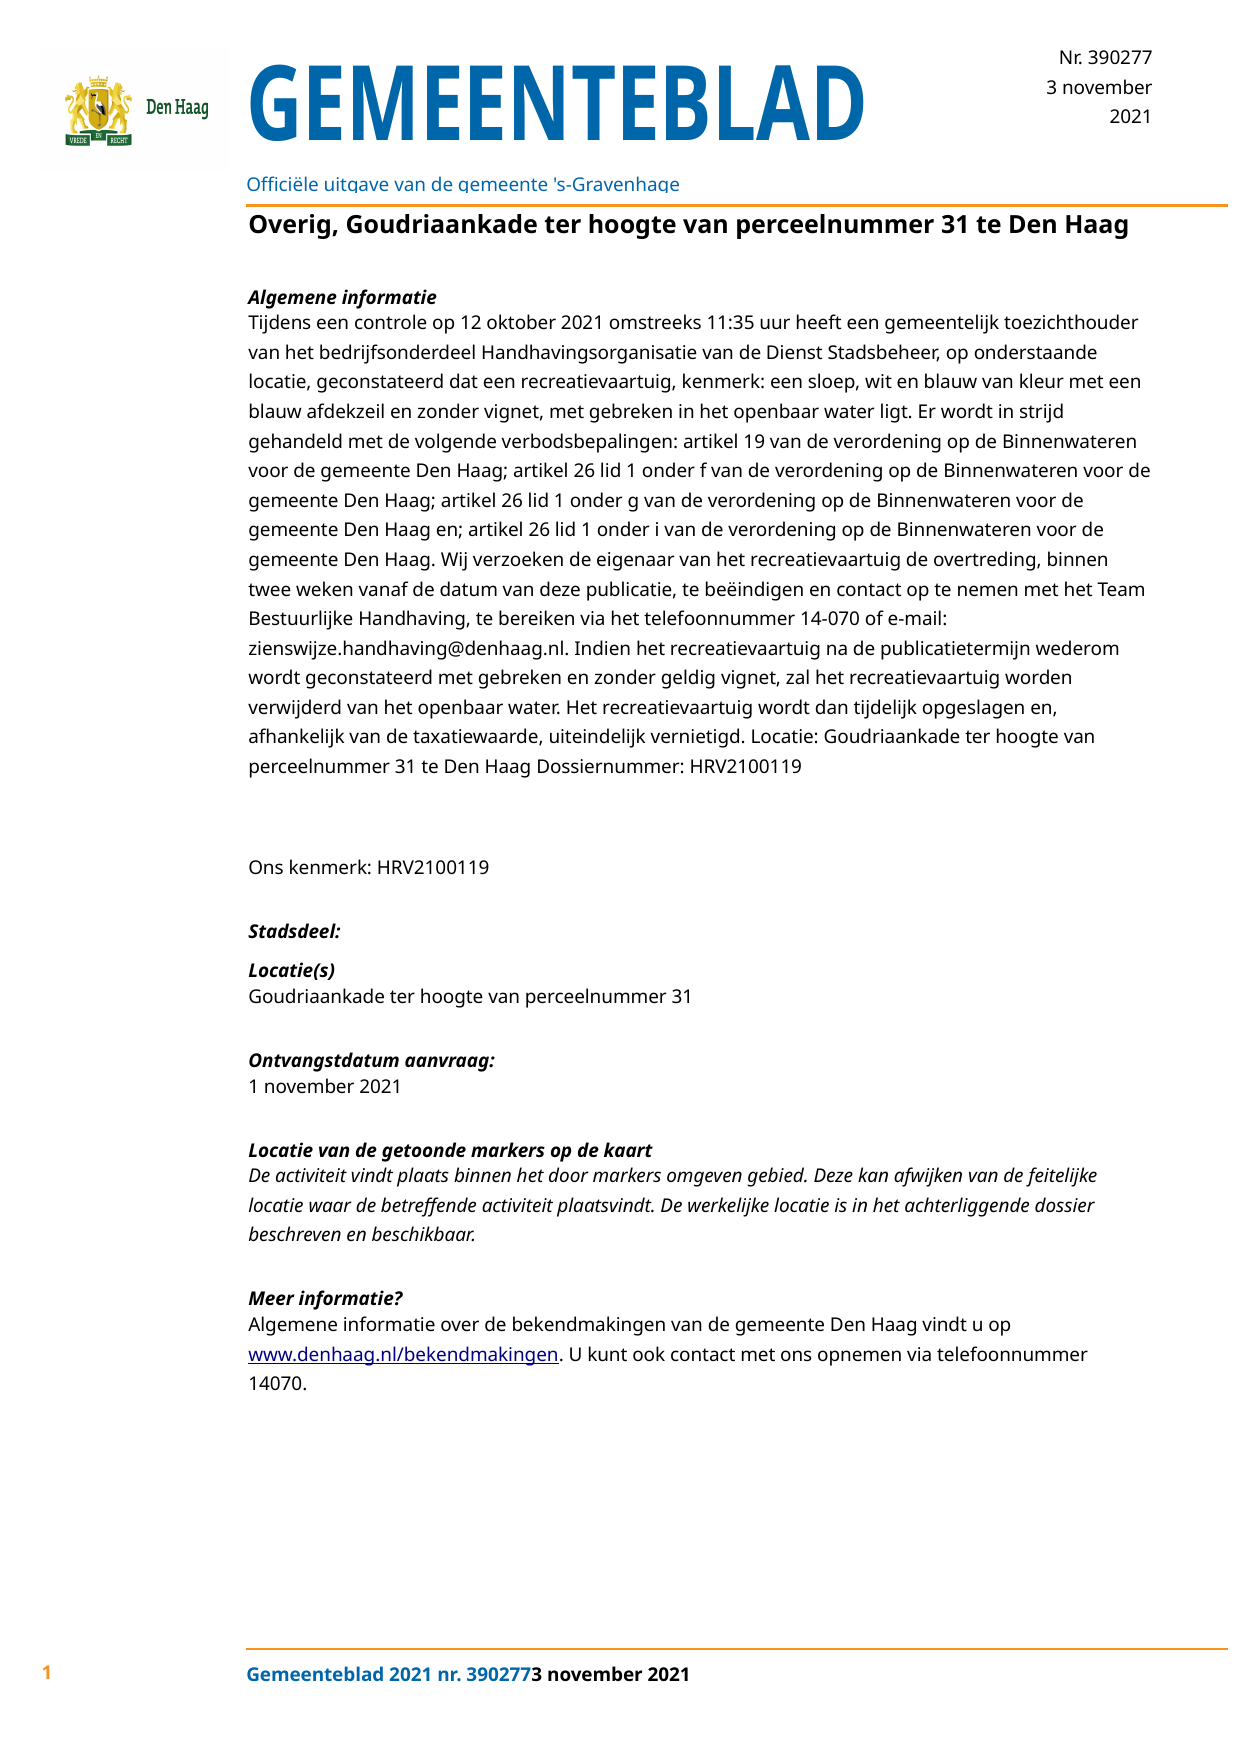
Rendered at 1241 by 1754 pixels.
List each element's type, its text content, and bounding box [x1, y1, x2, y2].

text Goudriaankade ter hoogte van perceelnummer 31 [248, 983, 1152, 1009]
text Meer informatie? [248, 1286, 1152, 1311]
text 1 november 2021 [248, 1073, 1152, 1098]
text Locatie(s) [248, 957, 1152, 983]
text Ontvangstdatum aanvraag: [248, 1047, 1152, 1073]
text Ons kenmerk: HRV2100119 [248, 854, 1152, 880]
text Algemene informatie over de bekendmakingen van de gemeente Den Haag vindt u op www.denhaag.nl/bekendmakingen. U kunt ook contact met ons opnemen via telefoonnummer 14070. [248, 1311, 1152, 1396]
text Locatie van de getoonde markers op de kaart [248, 1137, 1152, 1162]
text De activiteit vindt plaats binnen het door markers omgeven gebied. Deze kan afwijken van de feitelijke locatie waar de betreffende activiteit plaatsvindt. De werkelijke locatie is in het achterliggende dossier beschreven en beschikbaar. [248, 1162, 1152, 1247]
text Algemene informatie [248, 284, 1152, 309]
text Tijdens een controle op 12 oktober 2021 omstreeks 11:35 uur heeft een gemeentelijk toezichthouder van het bedrijfsonderdeel Handhavingsorganisatie van de Dienst Stadsbeheer, op onderstaande locatie, geconstateerd dat een recreatievaartuig, kenmerk: een sloep, wit en blauw van kleur met een blauw afdekzeil en zonder vignet, met gebreken in het openbaar water ligt. Er wordt in strijd gehandeld met de volgende verbodsbepalingen: artikel 19 van de verordening op de Binnenwateren voor de gemeente Den Haag; artikel 26 lid 1 onder f van de verordening op de Binnenwateren voor de gemeente Den Haag; artikel 26 lid 1 onder g van de verordening op de Binnenwateren voor de gemeente Den Haag en; artikel 26 lid 1 onder i van de verordening op de Binnenwateren voor de gemeente Den Haag. Wij verzoeken de eigenaar van het recreatievaartuig de overtreding, binnen twee weken vanaf de datum van deze publicatie, te beëindigen en contact op te nemen met het Team Bestuurlijke Handhaving, te bereiken via het telefoonnummer 14-070 of e-mail: zienswijze.handhaving@denhaag.nl. Indien het recreatievaartuig na de publicatietermijn wederom wordt geconstateerd met gebreken en zonder geldig vignet, zal het recreatievaartuig worden verwijderd van het openbaar water. Het recreatievaartuig wordt dan tijdelijk opgeslagen en, afhankelijk van de taxatiewaarde, uiteindelijk vernietigd. Locatie: Goudriaankade ter hoogte van perceelnummer 31 te Den Haag Dossiernummer: HRV2100119 [248, 309, 1152, 779]
picture [41, 47, 231, 172]
text Overig, Goudriaankade ter hoogte van perceelnummer 31 te Den Haag [248, 207, 1152, 241]
text Stadsdeel: [248, 918, 1152, 944]
